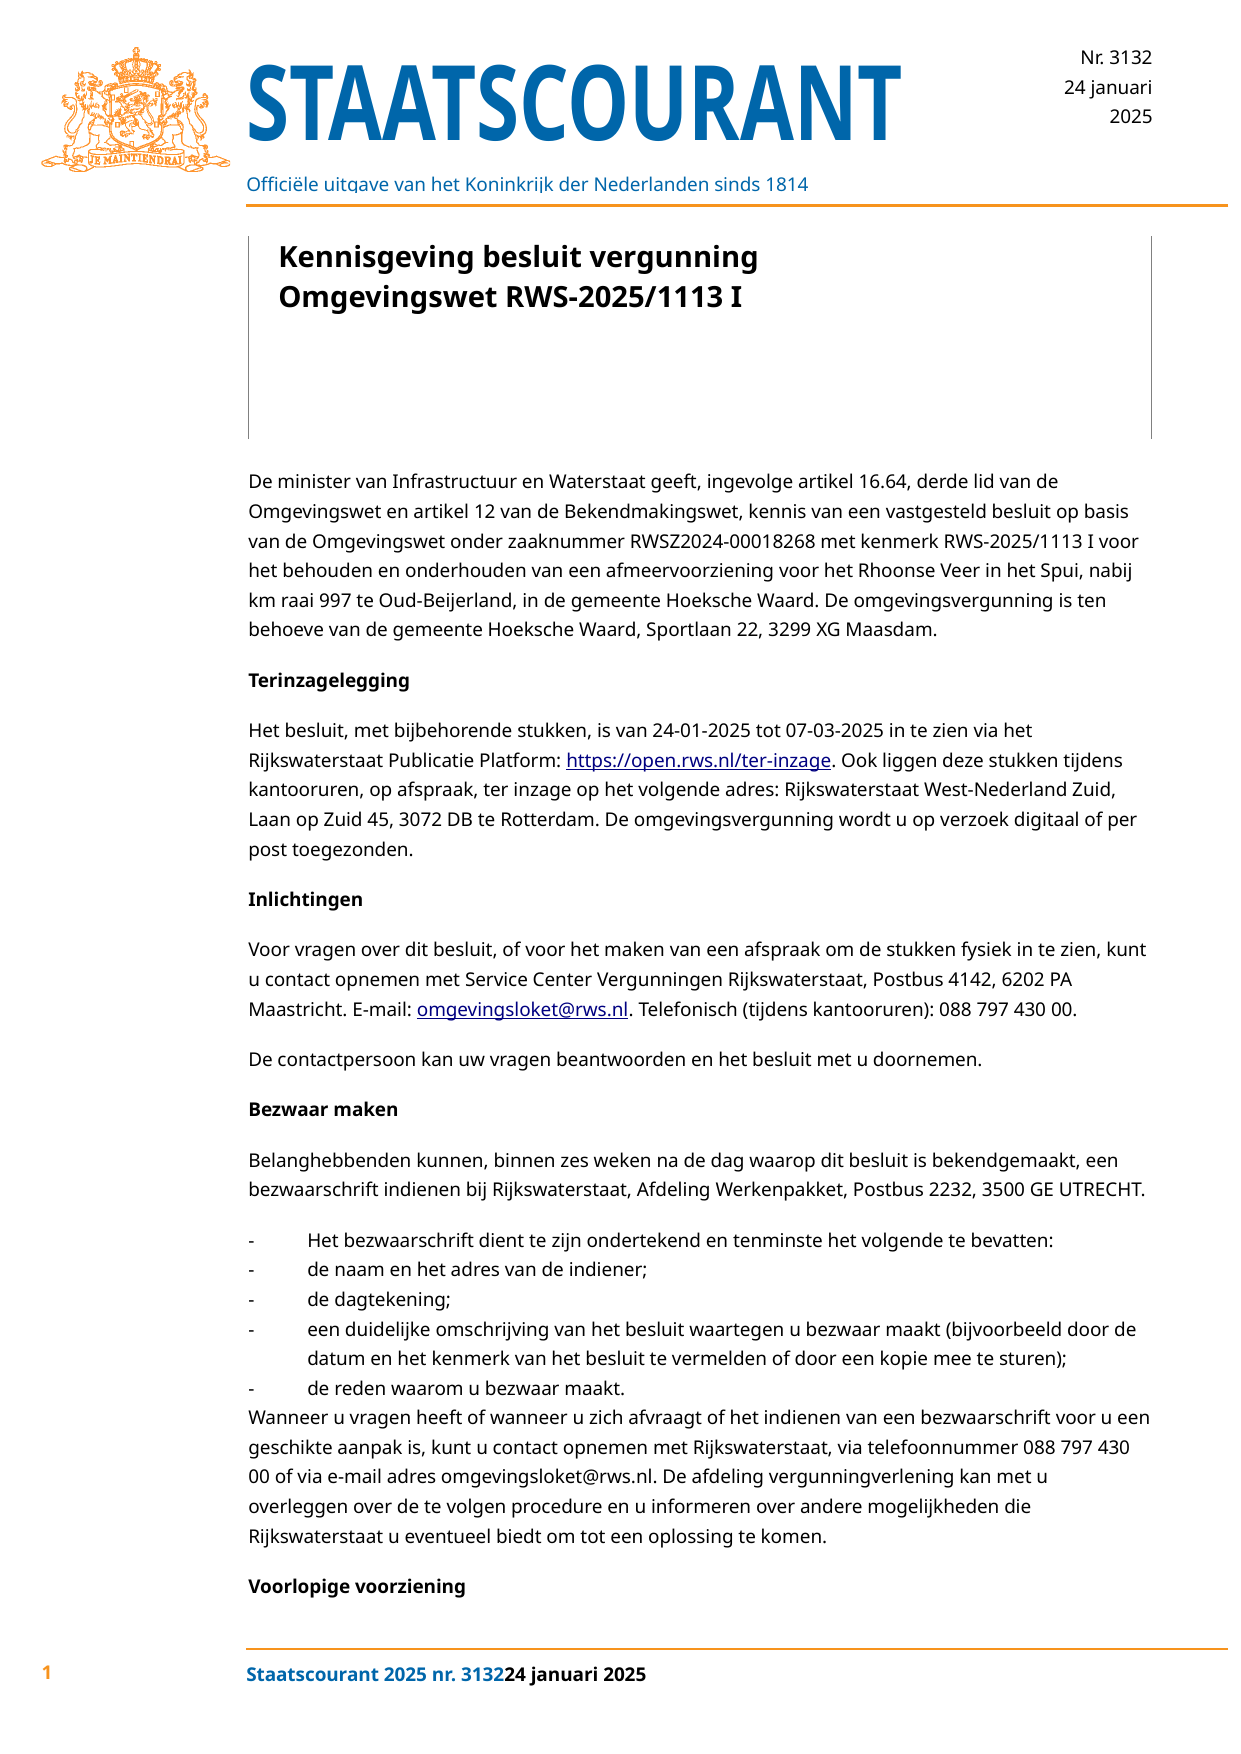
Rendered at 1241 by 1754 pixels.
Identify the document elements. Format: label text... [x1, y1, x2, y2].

text Bezwaar maken [248, 1097, 1152, 1122]
picture [912, 236, 1090, 414]
table_header [850, 414, 1151, 439]
text Het besluit, met bijbehorende stukken, is van 24-01-2025 tot 07-03-2025 in te zien via het Rijkswaterstaat Publicatie Platform: https://open.rws.nl/ter-inzage. Ook liggen deze stukken tijdens kantooruren, op afspraak, ter inzage op het volgende adres: Rijkswaterstaat West-Nederland Zuid, Laan op Zuid 45, 3072 DB te Rotterdam. De omgevingsvergunning wordt u op verzoek digitaal of per post toegezonden. [248, 717, 1152, 861]
text Wanneer u vragen heeft of wanneer u zich afvraagt of het indienen van een bezwaarschrift voor u een geschikte aanpak is, kunt u contact opnemen met Rijkswaterstaat, via telefoonnummer 088 797 430 00 of via e-mail adres omgevingsloket@rws.nl. De afdeling vergunningverlening kan met u overleggen over de te volgen procedure en u informeren over andere mogelijkheden die Rijkswaterstaat u eventueel biedt om tot een oplossing te komen. [248, 1404, 1152, 1548]
text Inlichtingen [248, 886, 1152, 912]
table_header [850, 236, 912, 413]
text Voorlopige voorziening [248, 1573, 1152, 1599]
text De contactpersoon kan uw vragen beantwoorden en het besluit met u doornemen. [248, 1046, 1152, 1072]
text Belanghebbenden kunnen, binnen zes weken na de dag waarop dit besluit is bekendgemaakt, een bezwaarschrift indienen bij Rijkswaterstaat, Afdeling Werkenpakket, Postbus 2232, 3500 GE UTRECHT. [248, 1147, 1152, 1202]
list de reden waarom u bezwaar maakt. [248, 1375, 1152, 1401]
table_header [1090, 236, 1151, 413]
list Het bezwaarschrift dient te zijn ondertekend en tenminste het volgende te bevatten: [248, 1227, 1152, 1253]
list een duidelijke omschrijving van het besluit waartegen u bezwaar maakt (bijvoorbeeld door de datum en het kenmerk van het besluit te vermelden of door een kopie mee te sturen); [248, 1316, 1152, 1371]
list de naam en het adres van de indiener; [248, 1257, 1152, 1282]
list de dagtekening; [248, 1286, 1152, 1312]
text De minister van Infrastructuur en Waterstaat geeft, ingevolge artikel 16.64, derde lid van de Omgevingswet en artikel 12 van de Bekendmakingswet, kennis van een vastgesteld besluit op basis van de Omgevingswet onder zaaknummer RWSZ2024-00018268 met kenmerk RWS-2025/1113 I voor het behouden en onderhouden van een afmeervoorziening voor het Rhoonse Veer in het Spui, nabij km raai 997 te Oud-Beijerland, in de gemeente Hoeksche Waard. De omgevingsvergunning is ten behoeve van de gemeente Hoeksche Waard, Sportlaan 22, 3299 XG Maasdam. [248, 469, 1152, 642]
picture [41, 47, 231, 172]
table_header Kennisgeving besluit vergunning Omgevingswet RWS-2025/1113 I [249, 236, 850, 439]
text Terinzagelegging [248, 667, 1152, 693]
text Voor vragen over dit besluit, of voor het maken van een afspraak om de stukken fysiek in te zien, kunt u contact opnemen met Service Center Vergunningen Rijkswaterstaat, Postbus 4142, 6202 PA Maastricht. E-mail: omgevingsloket@rws.nl. Telefonisch (tijdens kantooruren): 088 797 430 00. [248, 937, 1152, 1021]
